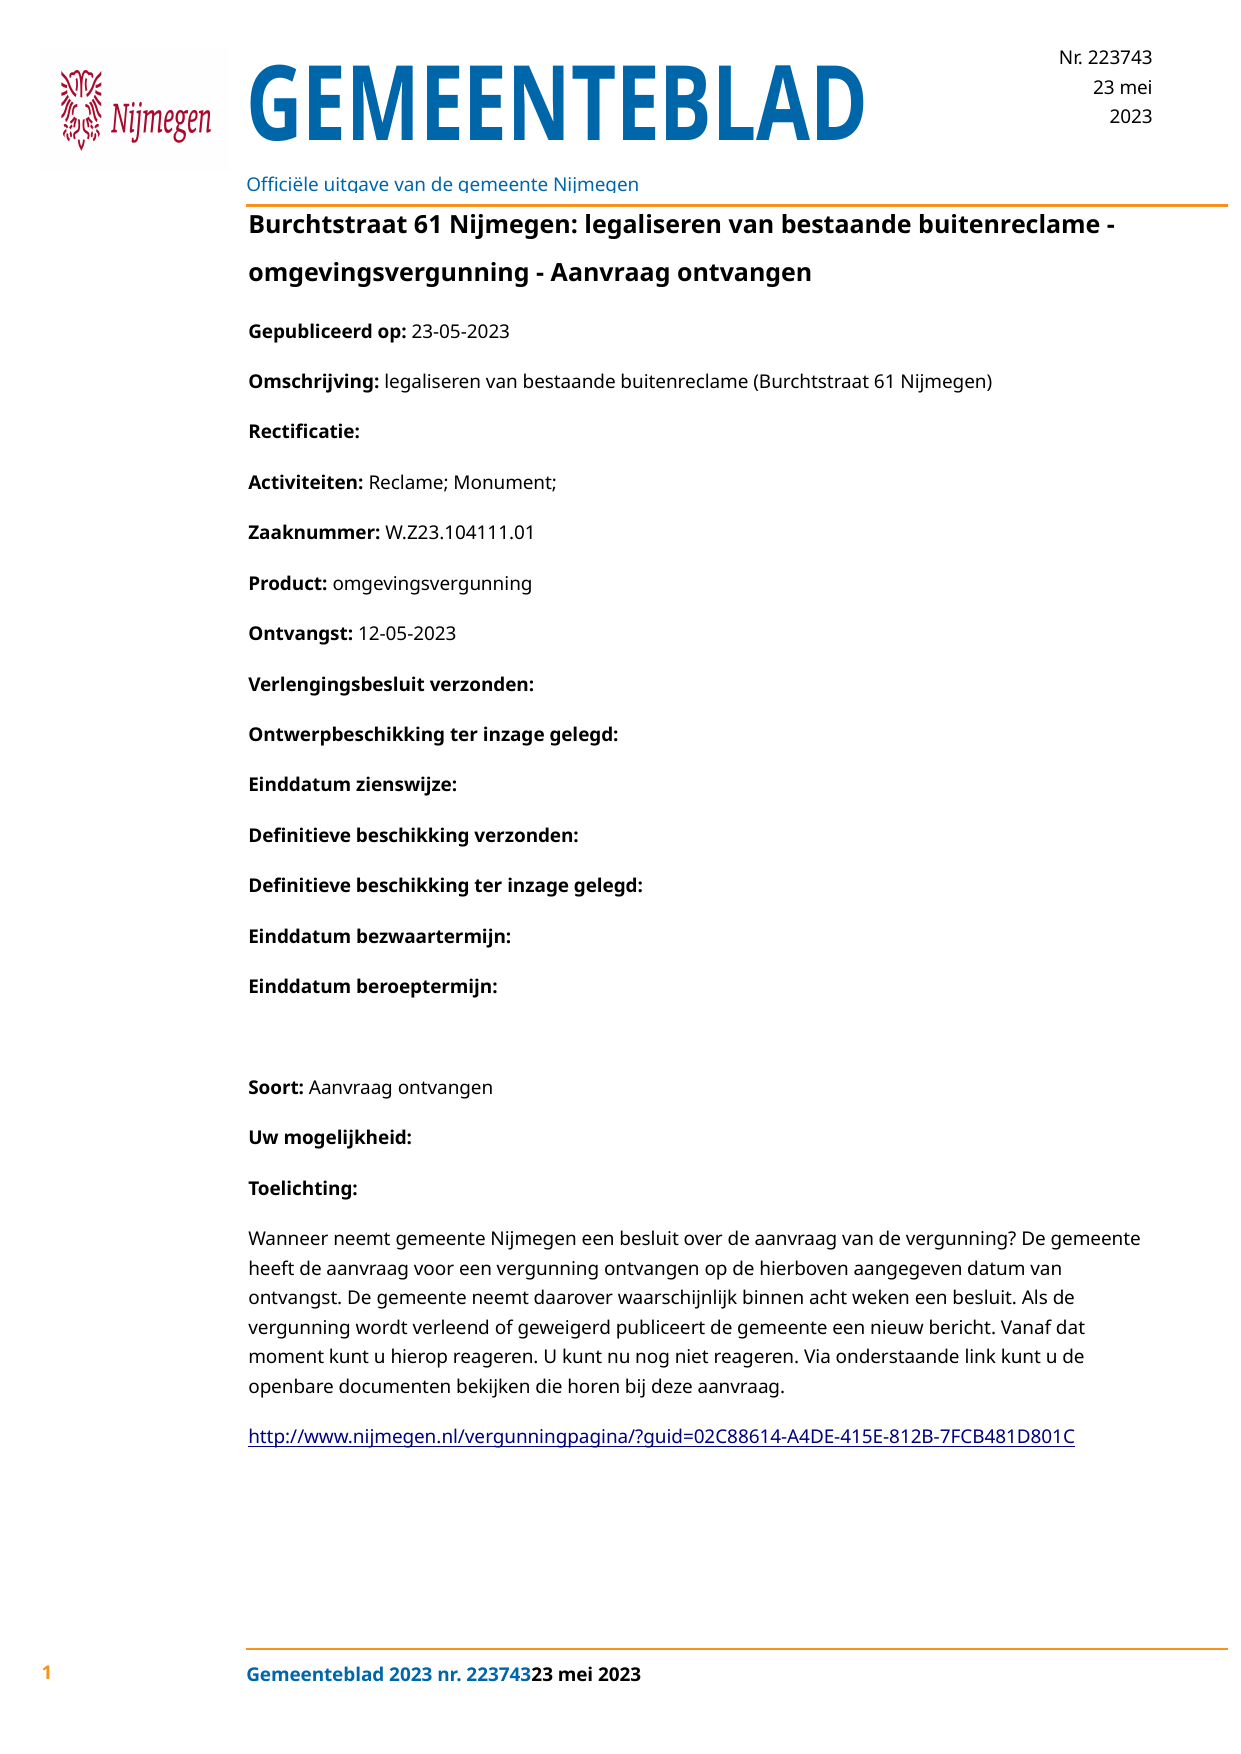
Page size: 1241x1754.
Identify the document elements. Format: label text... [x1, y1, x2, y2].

text Rectificatie: [248, 419, 1152, 444]
text Zaaknummer: W.Z23.104111.01 [248, 519, 1152, 545]
text Burchtstraat 61 Nijmegen: legaliseren van bestaande buitenreclame - omgevingsvergunning - Aanvraag ontvangen [248, 207, 1152, 288]
text Einddatum bezwaartermijn: [248, 923, 1152, 949]
text Soort: Aanvraag ontvangen [248, 1074, 1152, 1100]
text Definitieve beschikking verzonden: [248, 822, 1152, 848]
text Toelichting: [248, 1175, 1152, 1201]
text Definitieve beschikking ter inzage gelegd: [248, 872, 1152, 898]
picture [41, 47, 231, 172]
text Ontvangst: 12-05-2023 [248, 620, 1152, 646]
text Wanneer neemt gemeente Nijmegen een besluit over de aanvraag van de vergunning? De gemeente heeft de aanvraag voor een vergunning ontvangen op de hierboven aangegeven datum van ontvangst. De gemeente neemt daarover waarschijnlijk binnen acht weken een besluit. Als de vergunning wordt verleend of geweigerd publiceert de gemeente een nieuw bericht. Vanaf dat moment kunt u hierop reageren. U kunt nu nog niet reageren. Via onderstaande link kunt u de openbare documenten bekijken die horen bij deze aanvraag. [248, 1225, 1152, 1399]
text Uw mogelijkheid: [248, 1124, 1152, 1150]
text Activiteiten: Reclame; Monument; [248, 469, 1152, 495]
text Verlengingsbesluit verzonden: [248, 671, 1152, 697]
text Ontwerpbeschikking ter inzage gelegd: [248, 721, 1152, 747]
text Gepubliceerd op: 23-05-2023 [248, 318, 1152, 344]
text Product: omgevingsvergunning [248, 570, 1152, 596]
text Einddatum zienswijze: [248, 772, 1152, 797]
text Einddatum beroeptermijn: [248, 973, 1152, 999]
text http://www.nijmegen.nl/vergunningpagina/?guid=02C88614-A4DE-415E-812B-7FCB481D801C [248, 1424, 1152, 1449]
text Omschrijving: legaliseren van bestaande buitenreclame (Burchtstraat 61 Nijmegen) [248, 368, 1152, 394]
